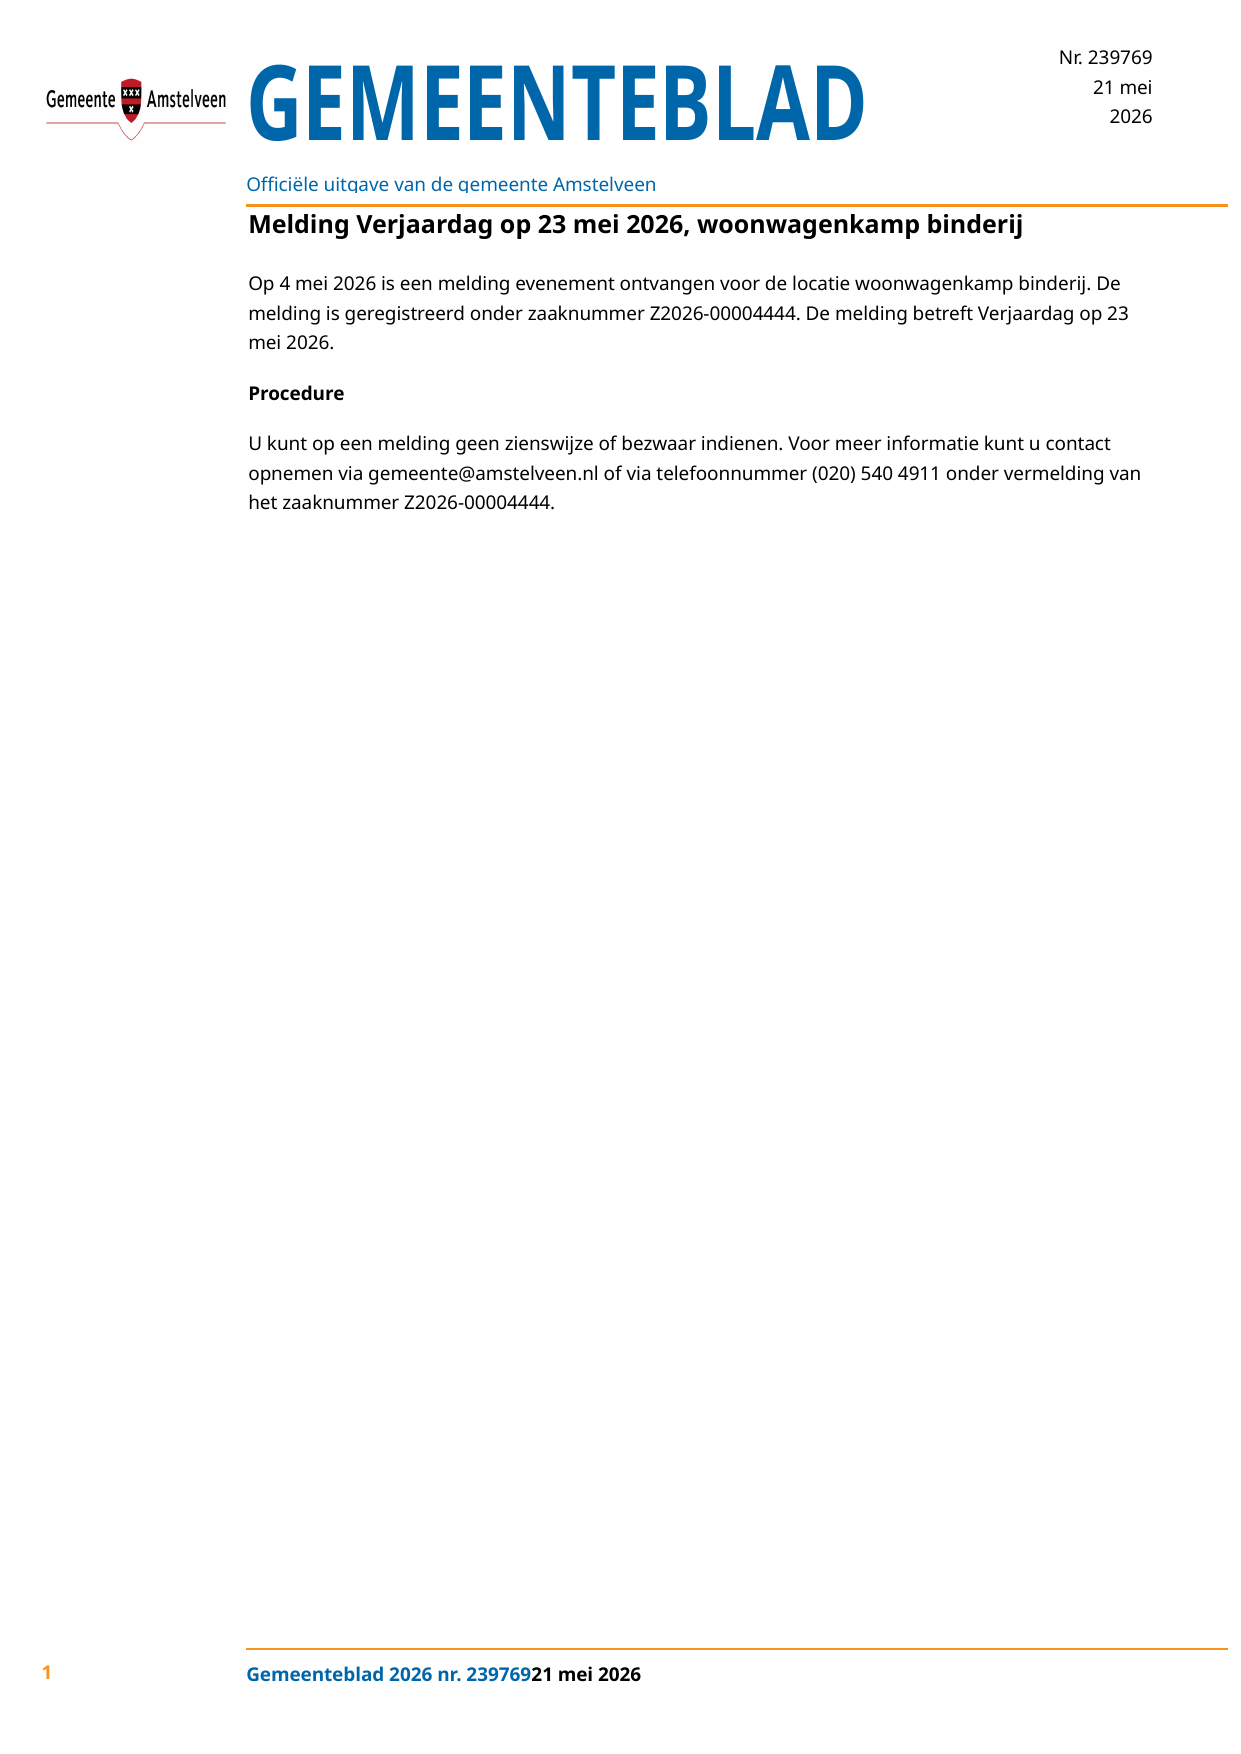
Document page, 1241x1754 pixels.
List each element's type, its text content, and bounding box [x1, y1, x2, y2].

text Procedure [248, 380, 1152, 406]
text Op 4 mei 2026 is een melding evenement ontvangen voor de locatie woonwagenkamp binderij. De melding is geregistreerd onder zaaknummer Z2026-00004444. De melding betreft Verjaardag op 23 mei 2026. [248, 270, 1152, 355]
text U kunt op een melding geen zienswijze of bezwaar indienen. Voor meer informatie kunt u contact opnemen via gemeente@amstelveen.nl of via telefoonnummer (020) 540 4911 onder vermelding van het zaaknummer Z2026-00004444. [248, 430, 1152, 515]
picture [41, 47, 231, 172]
text Melding Verjaardag op 23 mei 2026, woonwagenkamp binderij [248, 207, 1152, 241]
